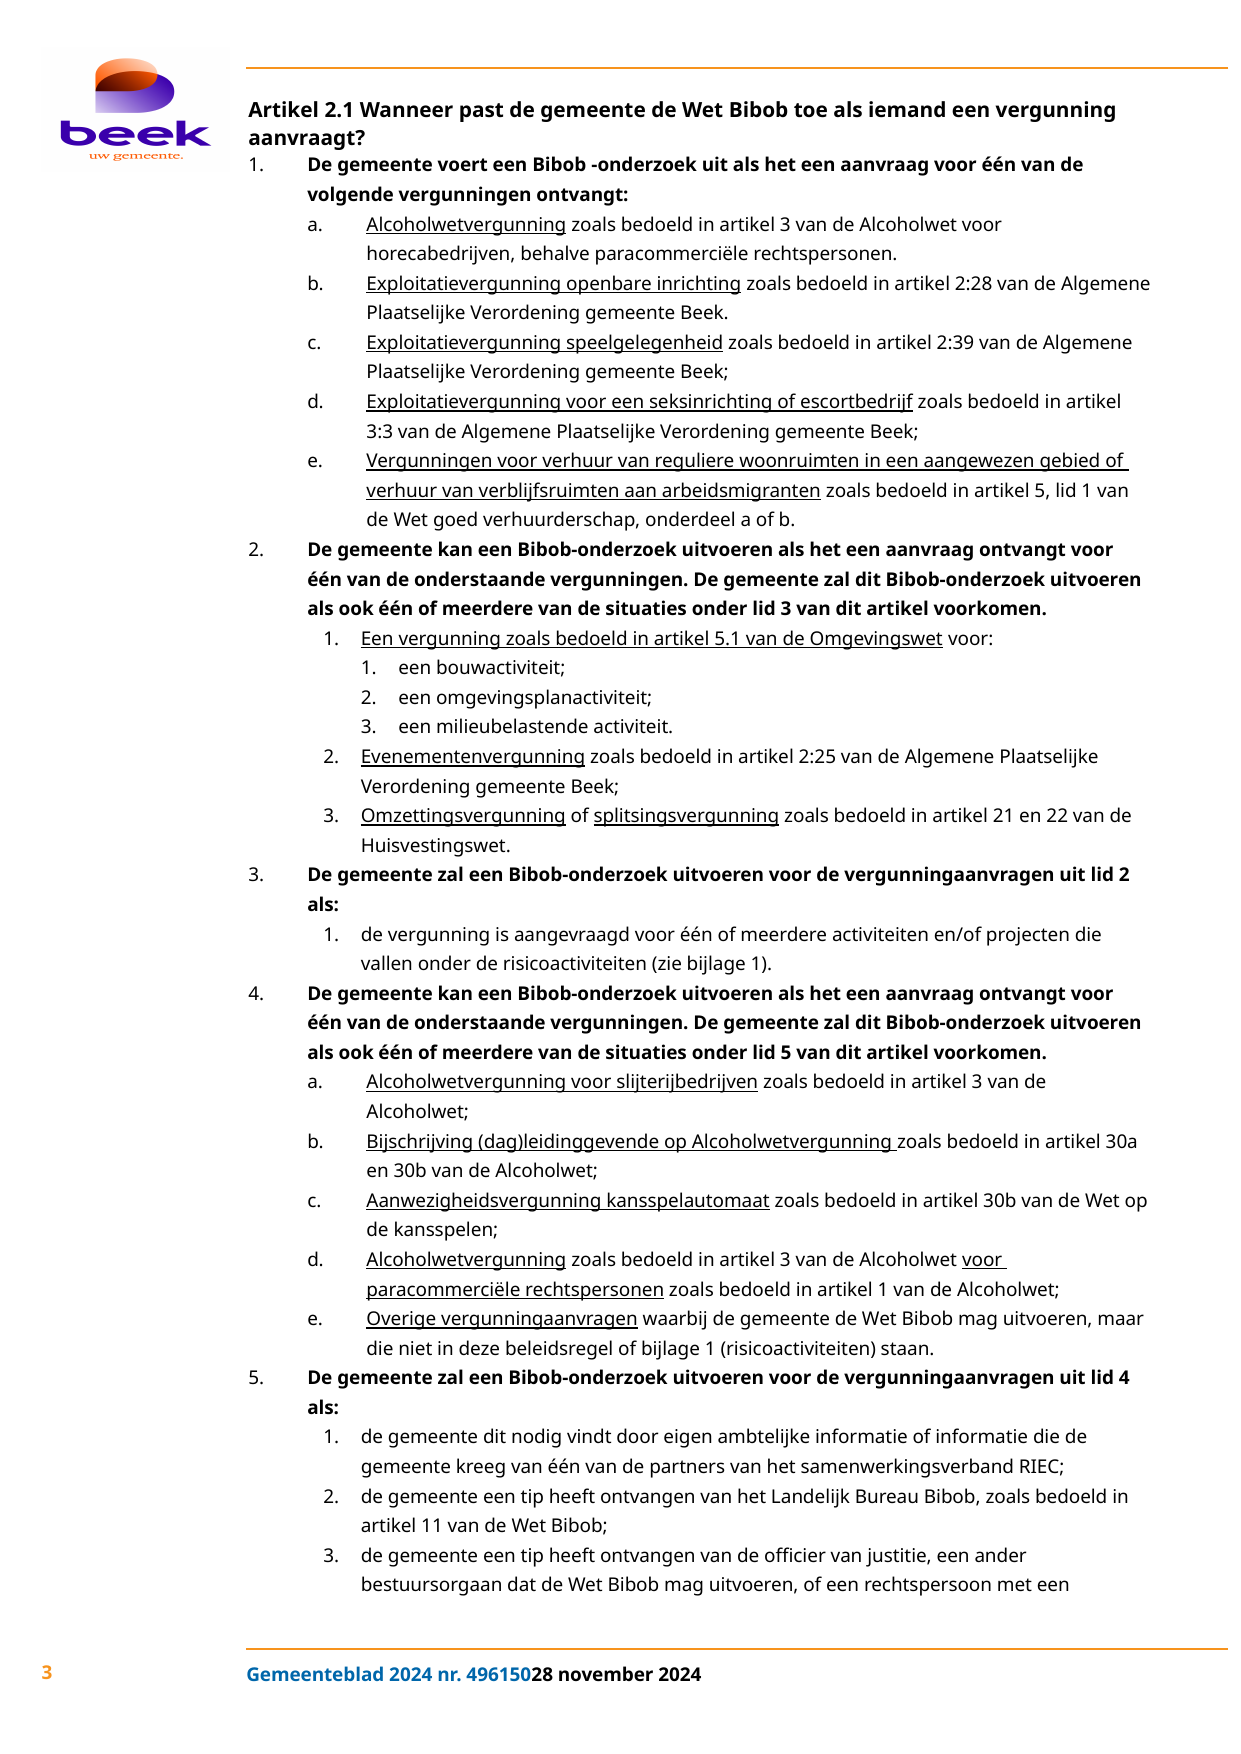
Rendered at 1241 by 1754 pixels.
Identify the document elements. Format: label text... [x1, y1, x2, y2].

list Omzettingsvergunning of splitsingsvergunning zoals bedoeld in artikel 21 en 22 van de Huisvestingswet. [323, 802, 1152, 858]
list De gemeente kan een Bibob-onderzoek uitvoeren als het een aanvraag ontvangt voor één van de onderstaande vergunningen. De gemeente zal dit Bibob-onderzoek uitvoeren als ook één of meerdere van de situaties onder lid 3 van dit artikel voorkomen. [248, 536, 1152, 621]
list Bijschrijving (dag)leidinggevende op Alcoholwetvergunning zoals bedoeld in artikel 30a en 30b van de Alcoholwet; [307, 1128, 1152, 1183]
list de gemeente een tip heeft ontvangen van het Landelijk Bureau Bibob, zoals bedoeld in artikel 11 van de Wet Bibob; [323, 1483, 1152, 1538]
list Alcoholwetvergunning zoals bedoeld in artikel 3 van de Alcoholwet voor horecabedrijven, behalve paracommerciële rechtspersonen. [307, 211, 1152, 266]
text Artikel 2.1 Wanneer past de gemeente de Wet Bibob toe als iemand een vergunning aanvraagt? [248, 95, 1152, 152]
list Exploitatievergunning openbare inrichting zoals bedoeld in artikel 2:28 van de Algemene Plaatselijke Verordening gemeente Beek. [307, 270, 1152, 325]
list Aanwezigheidsvergunning kansspelautomaat zoals bedoeld in artikel 30b van de Wet op de kansspelen; [307, 1187, 1152, 1242]
list De gemeente kan een Bibob-onderzoek uitvoeren als het een aanvraag ontvangt voor één van de onderstaande vergunningen. De gemeente zal dit Bibob-onderzoek uitvoeren als ook één of meerdere van de situaties onder lid 5 van dit artikel voorkomen. [248, 980, 1152, 1065]
list Vergunningen voor verhuur van reguliere woonruimten in een aangewezen gebied of verhuur van verblijfsruimten aan arbeidsmigranten zoals bedoeld in artikel 5, lid 1 van de Wet goed verhuurderschap, onderdeel a of b. [307, 447, 1152, 532]
list Alcoholwetvergunning voor slijterijbedrijven zoals bedoeld in artikel 3 van de Alcoholwet; [307, 1069, 1152, 1124]
list De gemeente zal een Bibob-onderzoek uitvoeren voor de vergunningaanvragen uit lid 2 als: [248, 862, 1152, 917]
list een bouwactiviteit; [361, 654, 1152, 680]
list Alcoholwetvergunning zoals bedoeld in artikel 3 van de Alcoholwet voor paracommerciële rechtspersonen zoals bedoeld in artikel 1 van de Alcoholwet; [307, 1246, 1152, 1302]
list een milieubelastende activiteit. [361, 714, 1152, 739]
list een omgevingsplanactiviteit; [361, 684, 1152, 710]
list De gemeente voert een Bibob -onderzoek uit als het een aanvraag voor één van de volgende vergunningen ontvangt: [248, 152, 1152, 207]
list de vergunning is aangevraagd voor één of meerdere activiteiten en/of projecten die vallen onder de risicoactiviteiten (zie bijlage 1). [323, 921, 1152, 976]
list Evenementenvergunning zoals bedoeld in artikel 2:25 van de Algemene Plaatselijke Verordening gemeente Beek; [323, 743, 1152, 799]
list Exploitatievergunning speelgelegenheid zoals bedoeld in artikel 2:39 van de Algemene Plaatselijke Verordening gemeente Beek; [307, 329, 1152, 384]
picture [41, 47, 231, 172]
list Exploitatievergunning voor een seksinrichting of escortbedrijf zoals bedoeld in artikel 3:3 van de Algemene Plaatselijke Verordening gemeente Beek; [307, 388, 1152, 444]
list de gemeente een tip heeft ontvangen van de officier van justitie, een ander bestuursorgaan dat de Wet Bibob mag uitvoeren, of een rechtspersoon met een [323, 1542, 1152, 1597]
list Overige vergunningaanvragen waarbij de gemeente de Wet Bibob mag uitvoeren, maar die niet in deze beleidsregel of bijlage 1 (risicoactiviteiten) staan. [307, 1305, 1152, 1361]
list Een vergunning zoals bedoeld in artikel 5.1 van de Omgevingswet voor: [323, 625, 1152, 651]
list de gemeente dit nodig vindt door eigen ambtelijke informatie of informatie die de gemeente kreeg van één van de partners van het samenwerkingsverband RIEC; [323, 1424, 1152, 1479]
list De gemeente zal een Bibob-onderzoek uitvoeren voor de vergunningaanvragen uit lid 4 als: [248, 1364, 1152, 1420]
